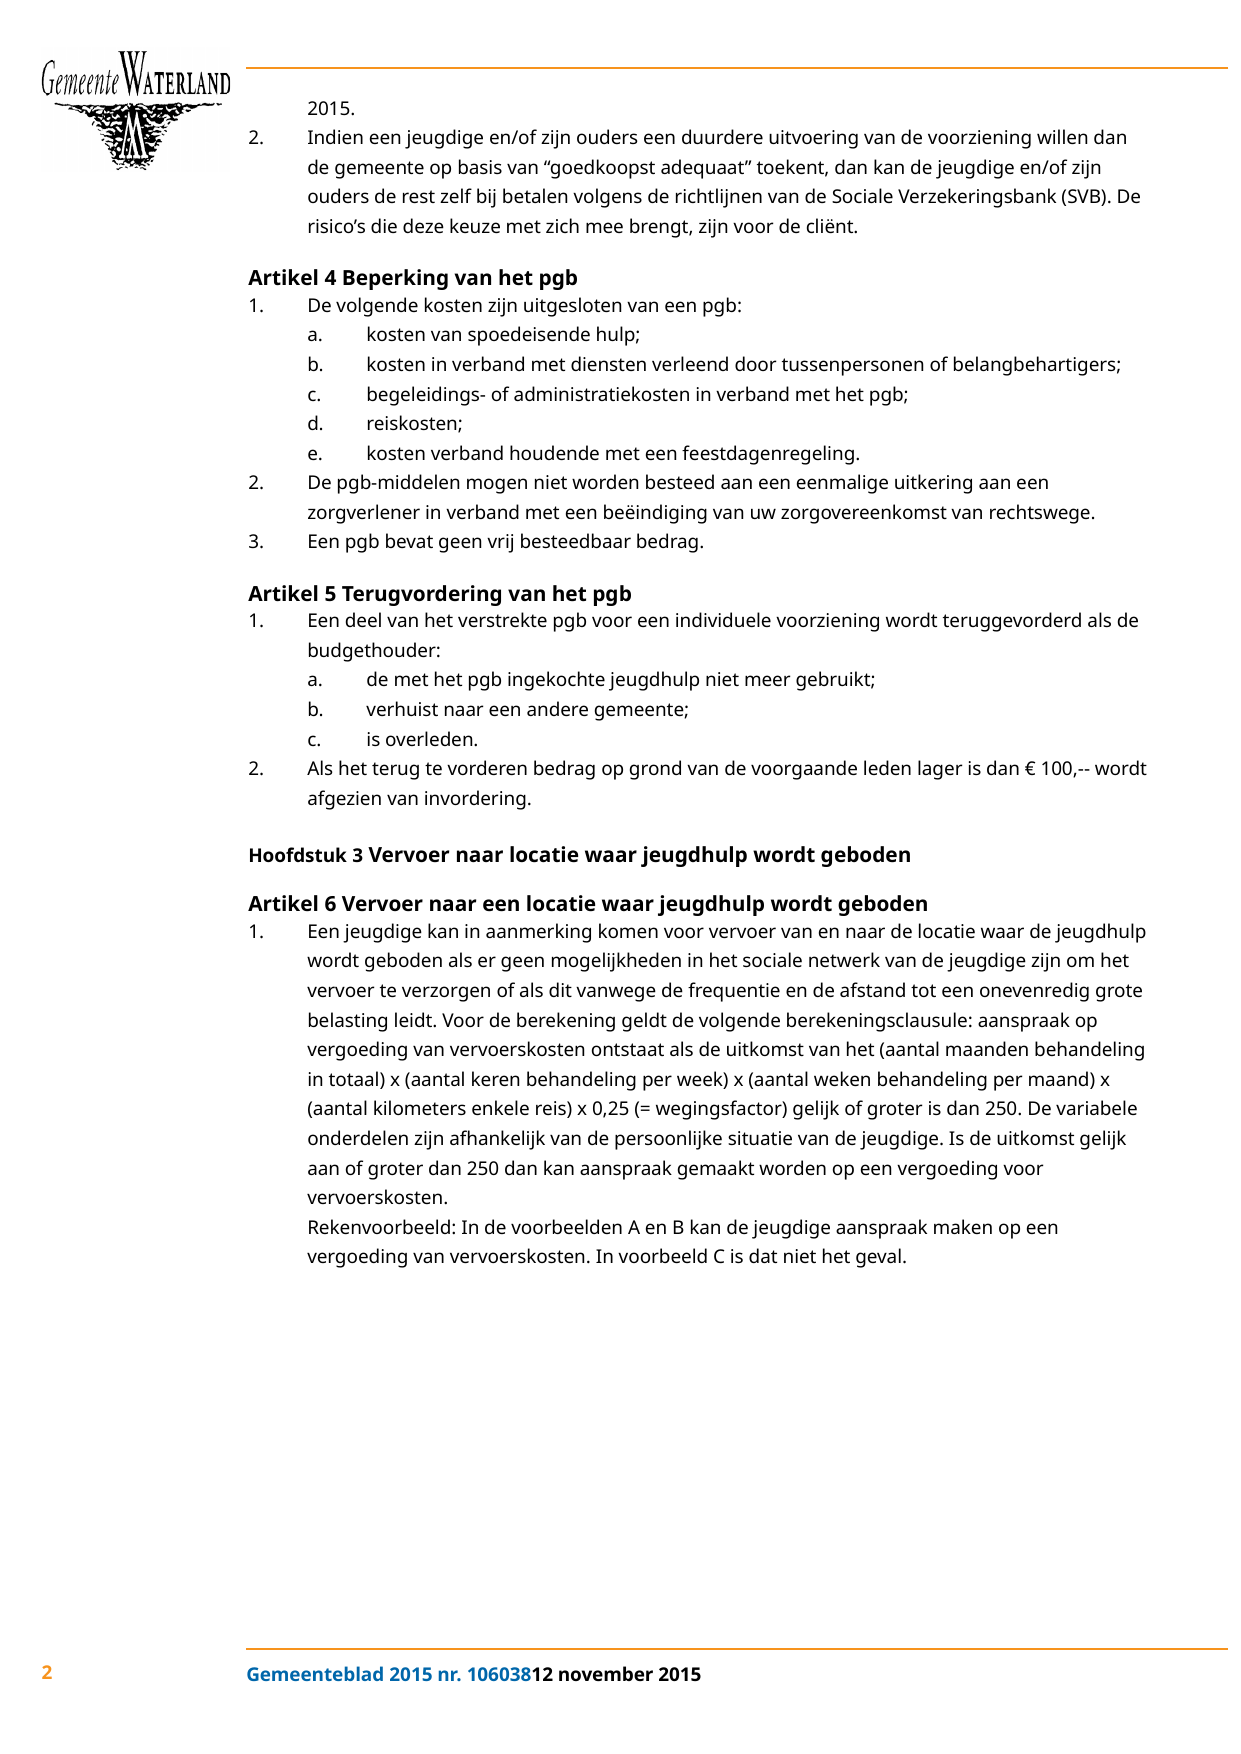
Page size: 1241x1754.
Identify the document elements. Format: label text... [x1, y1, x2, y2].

list Een pgb bevat geen vrij besteedbaar bedrag. [248, 529, 1152, 554]
text Hoofdstuk 3 Vervoer naar locatie waar jeugdhulp wordt geboden [248, 840, 1152, 869]
list kosten van spoedeisende hulp; [307, 322, 1152, 347]
list kosten verband houdende met een feestdagenregeling. [307, 440, 1152, 466]
text Artikel 5 Terugvordering van het pgb [248, 579, 1152, 607]
list De pgb-middelen mogen niet worden besteed aan een eenmalige uitkering aan een zorgverlener in verband met een beëindiging van uw zorgovereenkomst van rechtswege. [248, 469, 1152, 525]
list reiskosten; [307, 410, 1152, 436]
list verhuist naar een andere gemeente; [307, 696, 1152, 722]
list Indien een jeugdige en/of zijn ouders een duurdere uitvoering van de voorziening willen dan de gemeente op basis van “goedkoopst adequaat” toekent, dan kan de jeugdige en/of zijn ouders de rest zelf bij betalen volgens de richtlijnen van de Sociale Verzekeringsbank (SVB). De risico’s die deze keuze met zich mee brengt, zijn voor de cliënt. [248, 124, 1152, 239]
list 2015. [248, 95, 1152, 121]
list is overleden. [307, 726, 1152, 752]
list De volgende kosten zijn uitgesloten van een pgb: [248, 292, 1152, 318]
list kosten in verband met diensten verleend door tussenpersonen of belangbehartigers; [307, 351, 1152, 377]
text Artikel 4 Beperking van het pgb [248, 263, 1152, 292]
list de met het pgb ingekochte jeugdhulp niet meer gebruikt; [307, 667, 1152, 692]
list begeleidings- of administratiekosten in verband met het pgb; [307, 381, 1152, 406]
list Als het terug te vorderen bedrag op grond van de voorgaande leden lager is dan € 100,-- wordt afgezien van invordering. [248, 755, 1152, 811]
list Een jeugdige kan in aanmerking komen voor vervoer van en naar de locatie waar de jeugdhulp wordt geboden als er geen mogelijkheden in het sociale netwerk van de jeugdige zijn om het vervoer te verzorgen of als dit vanwege de frequentie en de afstand tot een onevenredig grote belasting leidt. Voor de berekening geldt de volgende berekeningsclausule: aanspraak op vergoeding van vervoerskosten ontstaat als de uitkomst van het (aantal maanden behandeling in totaal) x (aantal keren behandeling per week) x (aantal weken behandeling per maand) x (aantal kilometers enkele reis) x 0,25 (= wegingsfactor) gelijk of groter is dan 250. De variabele onderdelen zijn afhankelijk van de persoonlijke situatie van de jeugdige. Is de uitkomst gelijk aan of groter dan 250 dan kan aanspraak gemaakt worden op een vergoeding voor vervoerskosten. [248, 918, 1152, 1210]
picture [41, 47, 231, 172]
list Een deel van het verstrekte pgb voor een individuele voorziening wordt teruggevorderd als de budgethouder: [248, 607, 1152, 663]
text Artikel 6 Vervoer naar een locatie waar jeugdhulp wordt geboden [248, 889, 1152, 918]
list Rekenvoorbeeld: In de voorbeelden A en B kan de jeugdige aanspraak maken op een vergoeding van vervoerskosten. In voorbeeld C is dat niet het geval. [248, 1214, 1152, 1269]
